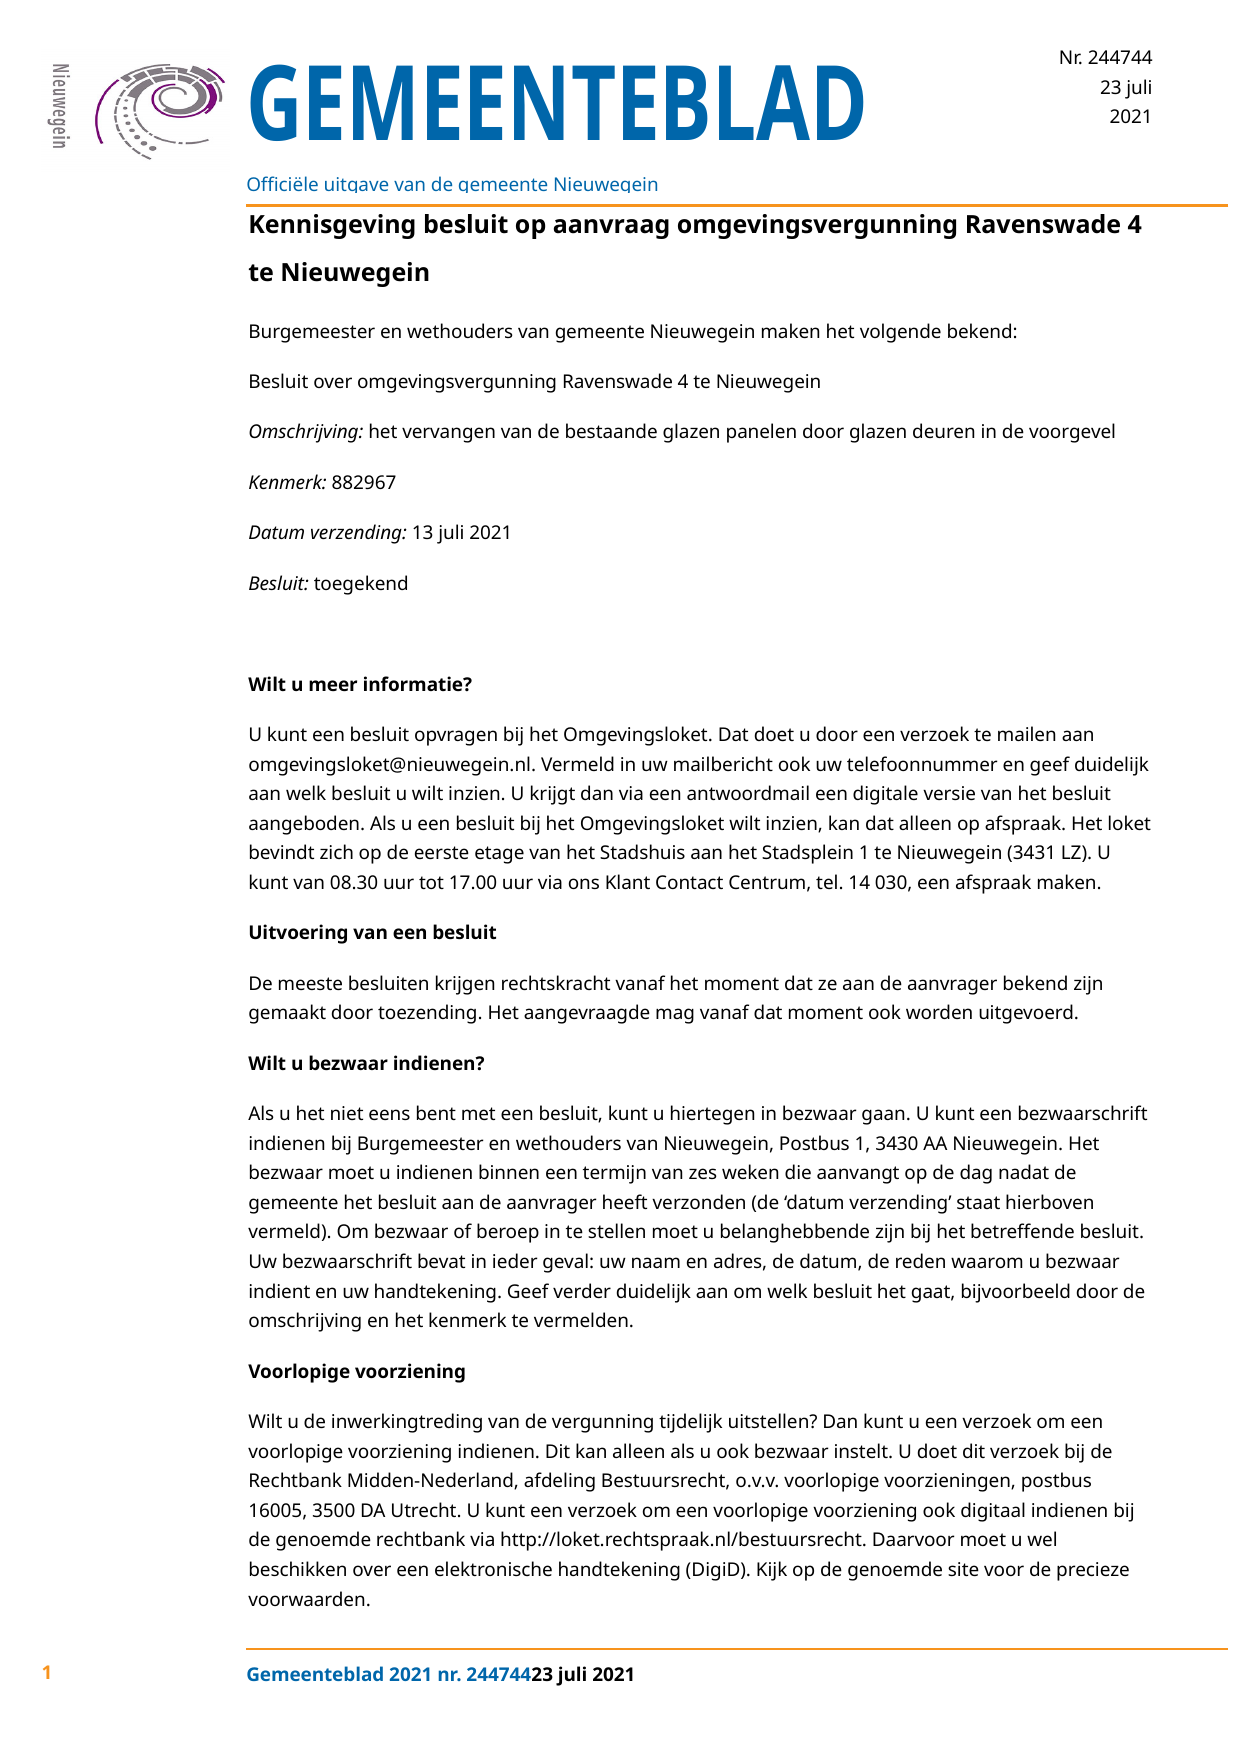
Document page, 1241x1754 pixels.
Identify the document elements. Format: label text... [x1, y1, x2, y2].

text Wilt u de inwerkingtreding van de vergunning tijdelijk uitstellen? Dan kunt u een verzoek om een voorlopige voorziening indienen. Dit kan alleen als u ook bezwaar instelt. U doet dit verzoek bij de Rechtbank Midden-Nederland, afdeling Bestuursrecht, o.v.v. voorlopige voorzieningen, postbus 16005, 3500 DA Utrecht. U kunt een verzoek om een voorlopige voorziening ook digitaal indienen bij de genoemde rechtbank via http://loket.rechtspraak.nl/bestuursrecht. Daarvoor moet u wel beschikken over een elektronische handtekening (DigiD). Kijk op de genoemde site voor de precieze voorwaarden. [248, 1408, 1152, 1612]
text Omschrijving: het vervangen van de bestaande glazen panelen door glazen deuren in de voorgevel [248, 419, 1152, 444]
text Als u het niet eens bent met een besluit, kunt u hiertegen in bezwaar gaan. U kunt een bezwaarschrift indienen bij Burgemeester en wethouders van Nieuwegein, Postbus 1, 3430 AA Nieuwegein. Het bezwaar moet u indienen binnen een termijn van zes weken die aanvangt op de dag nadat de gemeente het besluit aan de aanvrager heeft verzonden (de ‘datum verzending’ staat hierboven vermeld). Om bezwaar of beroep in te stellen moet u belanghebbende zijn bij het betreffende besluit. Uw bezwaarschrift bevat in ieder geval: uw naam en adres, de datum, de reden waarom u bezwaar indient en uw handtekening. Geef verder duidelijk aan om welk besluit het gaat, bijvoorbeeld door de omschrijving en het kenmerk te vermelden. [248, 1100, 1152, 1333]
text Wilt u bezwaar indienen? [248, 1050, 1152, 1076]
text Voorlopige voorziening [248, 1358, 1152, 1384]
text Wilt u meer informatie? [248, 671, 1152, 697]
text Kenmerk: 882967 [248, 469, 1152, 495]
text De meeste besluiten krijgen rechtskracht vanaf het moment dat ze aan de aanvrager bekend zijn gemaakt door toezending. Het aangevraagde mag vanaf dat moment ook worden uitgevoerd. [248, 970, 1152, 1025]
text Burgemeester en wethouders van gemeente Nieuwegein maken het volgende bekend: [248, 318, 1152, 344]
text Uitvoering van een besluit [248, 919, 1152, 945]
text Kennisgeving besluit op aanvraag omgevingsvergunning Ravenswade 4 te Nieuwegein [248, 207, 1152, 288]
text U kunt een besluit opvragen bij het Omgevingsloket. Dat doet u door een verzoek te mailen aan omgevingsloket@nieuwegein.nl. Vermeld in uw mailbericht ook uw telefoonnummer en geef duidelijk aan welk besluit u wilt inzien. U krijgt dan via een antwoordmail een digitale versie van het besluit aangeboden. Als u een besluit bij het Omgevingsloket wilt inzien, kan dat alleen op afspraak. Het loket bevindt zich op de eerste etage van het Stadshuis aan het Stadsplein 1 te Nieuwegein (3431 LZ). U kunt van 08.30 uur tot 17.00 uur via ons Klant Contact Centrum, tel. 14 030, een afspraak maken. [248, 721, 1152, 895]
text Datum verzending: 13 juli 2021 [248, 519, 1152, 545]
text Besluit over omgevingsvergunning Ravenswade 4 te Nieuwegein [248, 368, 1152, 394]
text Besluit: toegekend [248, 570, 1152, 596]
picture [41, 47, 231, 172]
